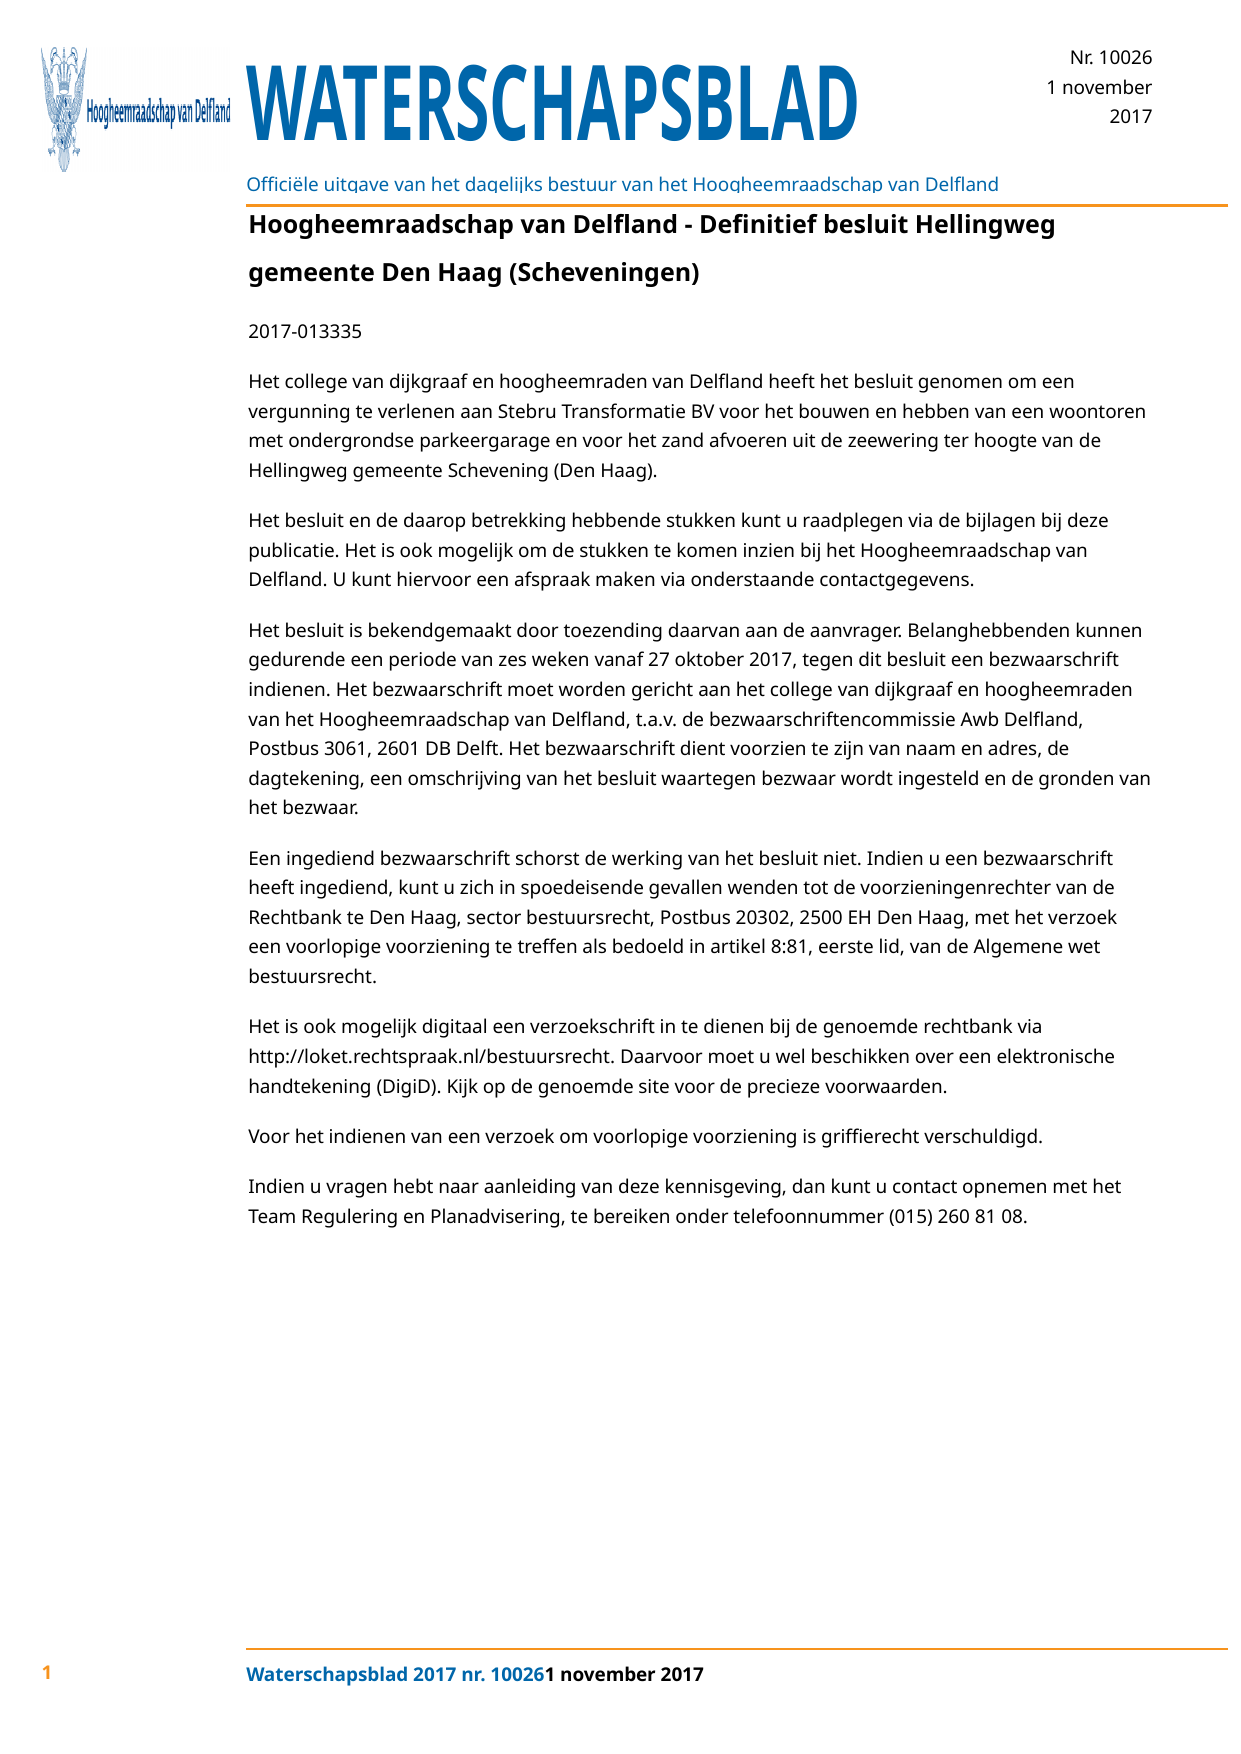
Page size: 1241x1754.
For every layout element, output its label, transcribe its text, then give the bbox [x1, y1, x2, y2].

text Het besluit is bekendgemaakt door toezending daarvan aan de aanvrager. Belanghebbenden kunnen gedurende een periode van zes weken vanaf 27 oktober 2017, tegen dit besluit een bezwaarschrift indienen. Het bezwaarschrift moet worden gericht aan het college van dijkgraaf en hoogheemraden van het Hoogheemraadschap van Delfland, t.a.v. de bezwaarschriftencommissie Awb Delfland, Postbus 3061, 2601 DB Delft. Het bezwaarschrift dient voorzien te zijn van naam en adres, de dagtekening, een omschrijving van het besluit waartegen bezwaar wordt ingesteld en de gronden van het bezwaar. [248, 617, 1152, 820]
picture [41, 47, 231, 172]
text Het college van dijkgraaf en hoogheemraden van Delfland heeft het besluit genomen om een vergunning te verlenen aan Stebru Transformatie BV voor het bouwen en hebben van een woontoren met ondergrondse parkeergarage en voor het zand afvoeren uit de zeewering ter hoogte van de Hellingweg gemeente Schevening (Den Haag). [248, 368, 1152, 483]
text Indien u vragen hebt naar aanleiding van deze kennisgeving, dan kunt u contact opnemen met het Team Regulering en Planadvisering, te bereiken onder telefoonnummer (015) 260 81 08. [248, 1174, 1152, 1229]
text Het is ook mogelijk digitaal een verzoekschrift in te dienen bij de genoemde rechtbank via http://loket.rechtspraak.nl/bestuursrecht. Daarvoor moet u wel beschikken over een elektronische handtekening (DigiD). Kijk op de genoemde site voor de precieze voorwaarden. [248, 1014, 1152, 1099]
text Hoogheemraadschap van Delfland - Definitief besluit Hellingweg gemeente Den Haag (Scheveningen) [248, 207, 1152, 288]
text 2017-013335 [248, 318, 1152, 344]
text Het besluit en de daarop betrekking hebbende stukken kunt u raadplegen via de bijlagen bij deze publicatie. Het is ook mogelijk om de stukken te komen inzien bij het Hoogheemraadschap van Delfland. U kunt hiervoor een afspraak maken via onderstaande contactgegevens. [248, 507, 1152, 592]
text Voor het indienen van een verzoek om voorlopige voorziening is griffierecht verschuldigd. [248, 1123, 1152, 1149]
text Een ingediend bezwaarschrift schorst de werking van het besluit niet. Indien u een bezwaarschrift heeft ingediend, kunt u zich in spoedeisende gevallen wenden tot de voorzieningenrechter van de Rechtbank te Den Haag, sector bestuursrecht, Postbus 20302, 2500 EH Den Haag, met het verzoek een voorlopige voorziening te treffen als bedoeld in artikel 8:81, eerste lid, van de Algemene wet bestuursrecht. [248, 845, 1152, 989]
